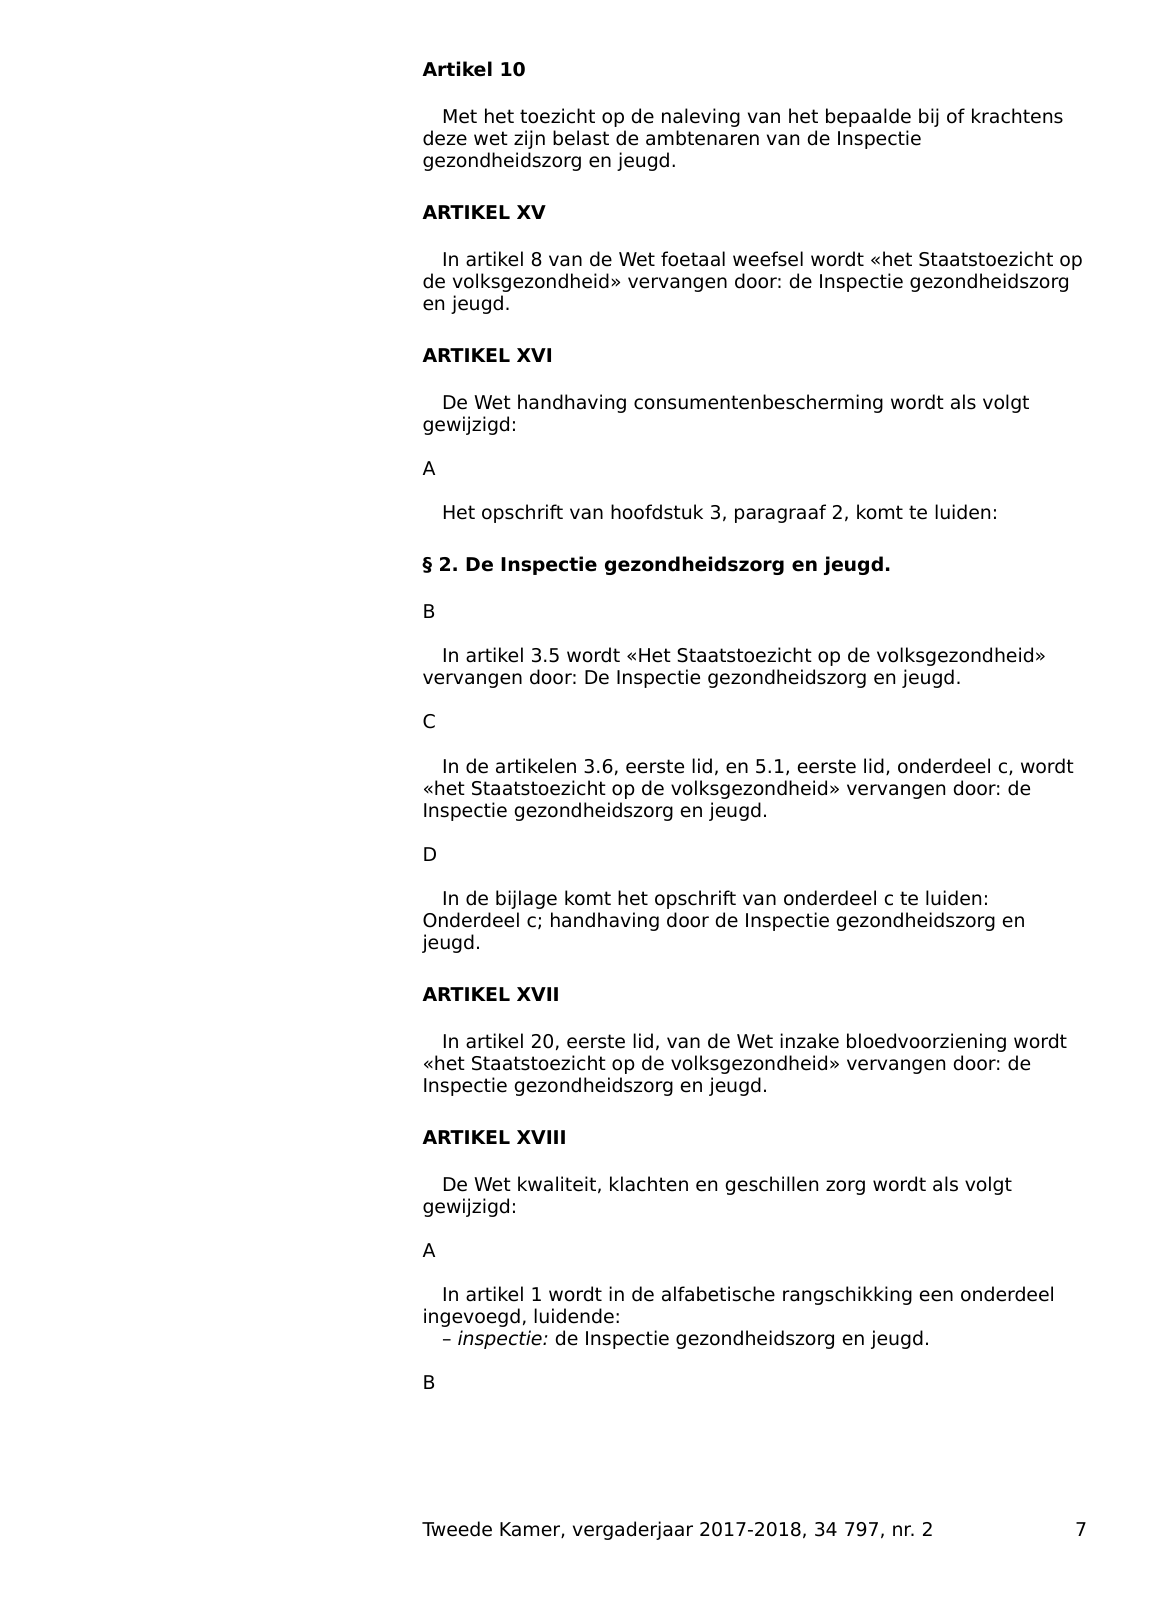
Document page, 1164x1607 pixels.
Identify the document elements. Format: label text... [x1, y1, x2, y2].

subtitle § 2. De Inspectie gezondheidszorg en jeugd. [422, 554, 1087, 576]
subtitle ARTIKEL XVI [422, 345, 1087, 367]
text In artikel 20, eerste lid, van de Wet inzake bloedvoorziening wordt «het Staatstoezicht op de volksgezondheid» vervangen door: de Inspectie gezondheidszorg en jeugd. [422, 1031, 1087, 1097]
text B [422, 1372, 1087, 1394]
text De Wet handhaving consumentenbescherming wordt als volgt gewijzigd: [422, 392, 1087, 436]
text In artikel 1 wordt in de alfabetische rangschikking een onderdeel ingevoegd, luidende: [422, 1284, 1087, 1328]
text Het opschrift van hoofdstuk 3, paragraaf 2, komt te luiden: [422, 502, 1087, 524]
text A [422, 1240, 1087, 1262]
subtitle ARTIKEL XVIII [422, 1127, 1087, 1149]
subtitle ARTIKEL XVII [422, 984, 1087, 1006]
subtitle Artikel 10 [422, 59, 1087, 81]
text A [422, 458, 1087, 480]
text In artikel 3.5 wordt «Het Staatstoezicht op de volksgezondheid» vervangen door: De Inspectie gezondheidszorg en jeugd. [422, 645, 1087, 689]
text In de bijlage komt het opschrift van onderdeel c te luiden: Onderdeel c; handhaving door de Inspectie gezondheidszorg en jeugd. [422, 888, 1087, 954]
text B [422, 601, 1087, 623]
text D [422, 844, 1087, 866]
text – inspectie: de Inspectie gezondheidszorg en jeugd. [422, 1328, 1087, 1350]
text De Wet kwaliteit, klachten en geschillen zorg wordt als volgt gewijzigd: [422, 1174, 1087, 1218]
text In artikel 8 van de Wet foetaal weefsel wordt «het Staatstoezicht op de volksgezondheid» vervangen door: de Inspectie gezondheidszorg en jeugd. [422, 249, 1087, 315]
text C [422, 711, 1087, 733]
subtitle ARTIKEL XV [422, 202, 1087, 224]
text Met het toezicht op de naleving van het bepaalde bij of krachtens deze wet zijn belast de ambtenaren van de Inspectie gezondheidszorg en jeugd. [422, 106, 1087, 172]
text In de artikelen 3.6, eerste lid, en 5.1, eerste lid, onderdeel c, wordt «het Staatstoezicht op de volksgezondheid» vervangen door: de Inspectie gezondheidszorg en jeugd. [422, 756, 1087, 822]
